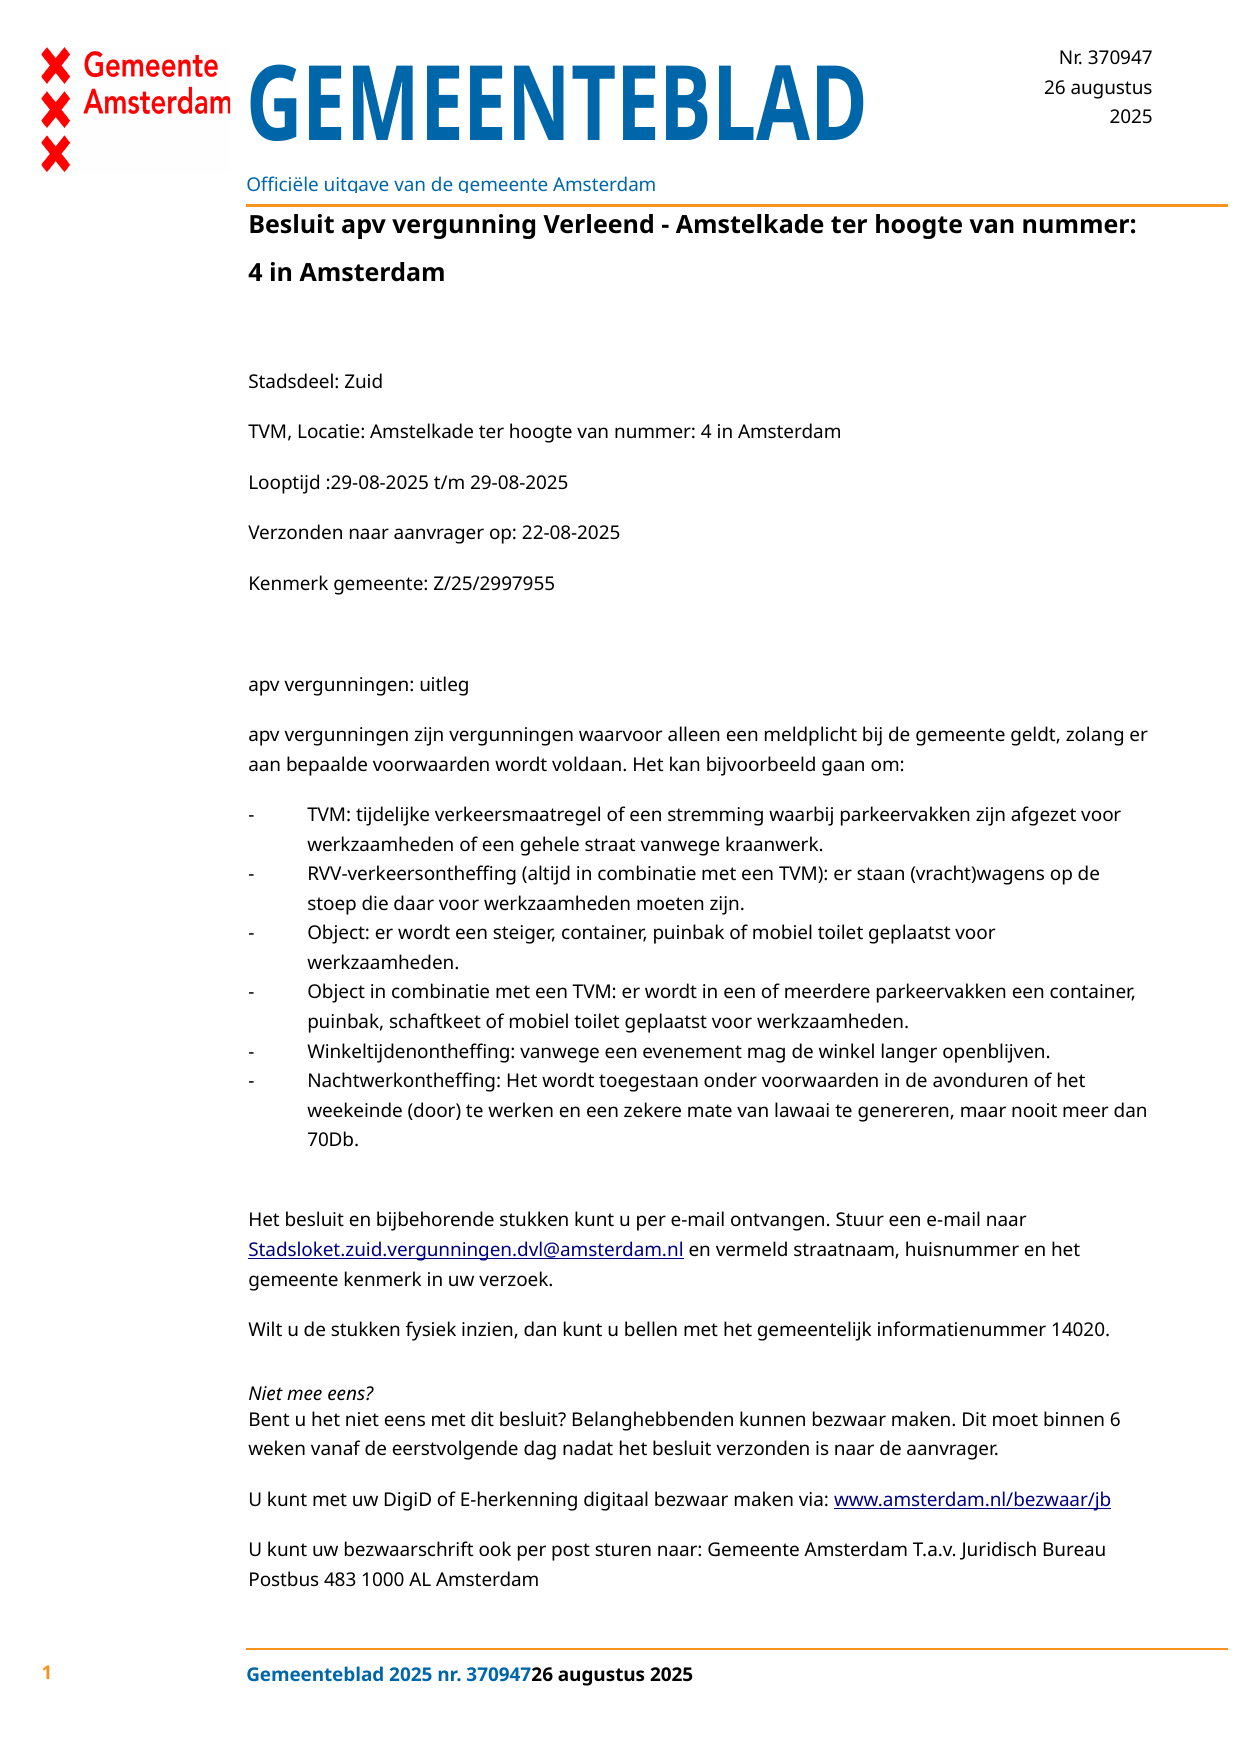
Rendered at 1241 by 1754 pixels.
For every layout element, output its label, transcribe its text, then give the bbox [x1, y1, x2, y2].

list Object in combinatie met een TVM: er wordt in een of meerdere parkeervakken een container, puinbak, schaftkeet of mobiel toilet geplaatst voor werkzaamheden. [248, 979, 1152, 1034]
text Verzonden naar aanvrager op: 22-08-2025 [248, 519, 1152, 545]
text Besluit apv vergunning Verleend - Amstelkade ter hoogte van nummer: 4 in Amsterdam [248, 207, 1152, 288]
text Niet mee eens? [248, 1380, 1152, 1406]
text apv vergunningen: uitleg [248, 671, 1152, 697]
list RVV-verkeersontheffing (altijd in combinatie met een TVM): er staan (vracht)wagens op de stoep die daar voor werkzaamheden moeten zijn. [248, 860, 1152, 916]
list TVM: tijdelijke verkeersmaatregel of een stremming waarbij parkeervakken zijn afgezet voor werkzaamheden of een gehele straat vanwege kraanwerk. [248, 801, 1152, 857]
text Bent u het niet eens met dit besluit? Belanghebbenden kunnen bezwaar maken. Dit moet binnen 6 weken vanaf de eerstvolgende dag nadat het besluit verzonden is naar de aanvrager. [248, 1406, 1152, 1461]
text U kunt met uw DigiD of E-herkenning digitaal bezwaar maken via: www.amsterdam.nl/bezwaar/jb [248, 1486, 1152, 1512]
text apv vergunningen zijn vergunningen waarvoor alleen een meldplicht bij de gemeente geldt, zolang er aan bepaalde voorwaarden wordt voldaan. Het kan bijvoorbeeld gaan om: [248, 721, 1152, 777]
text Looptijd :29-08-2025 t/m 29-08-2025 [248, 469, 1152, 495]
text Stadsdeel: Zuid [248, 368, 1152, 394]
text TVM, Locatie: Amstelkade ter hoogte van nummer: 4 in Amsterdam [248, 419, 1152, 444]
text Het besluit en bijbehorende stukken kunt u per e-mail ontvangen. Stuur een e-mail naar Stadsloket.zuid.vergunningen.dvl@amsterdam.nl en vermeld straatnaam, huisnummer en het gemeente kenmerk in uw verzoek. [248, 1207, 1152, 1292]
list Object: er wordt een steiger, container, puinbak of mobiel toilet geplaatst voor werkzaamheden. [248, 919, 1152, 975]
list Winkeltijdenontheffing: vanwege een evenement mag de winkel langer openblijven. [248, 1038, 1152, 1064]
list Nachtwerkontheffing: Het wordt toegestaan onder voorwaarden in de avonduren of het weekeinde (door) te werken en een zekere mate van lawaai te genereren, maar nooit meer dan 70Db. [248, 1067, 1152, 1152]
text Wilt u de stukken fysiek inzien, dan kunt u bellen met het gemeentelijk informatienummer 14020. [248, 1316, 1152, 1342]
text U kunt uw bezwaarschrift ook per post sturen naar: Gemeente Amsterdam T.a.v. Juridisch Bureau Postbus 483 1000 AL Amsterdam [248, 1536, 1152, 1592]
text Kenmerk gemeente: Z/25/2997955 [248, 570, 1152, 596]
picture [41, 47, 231, 172]
